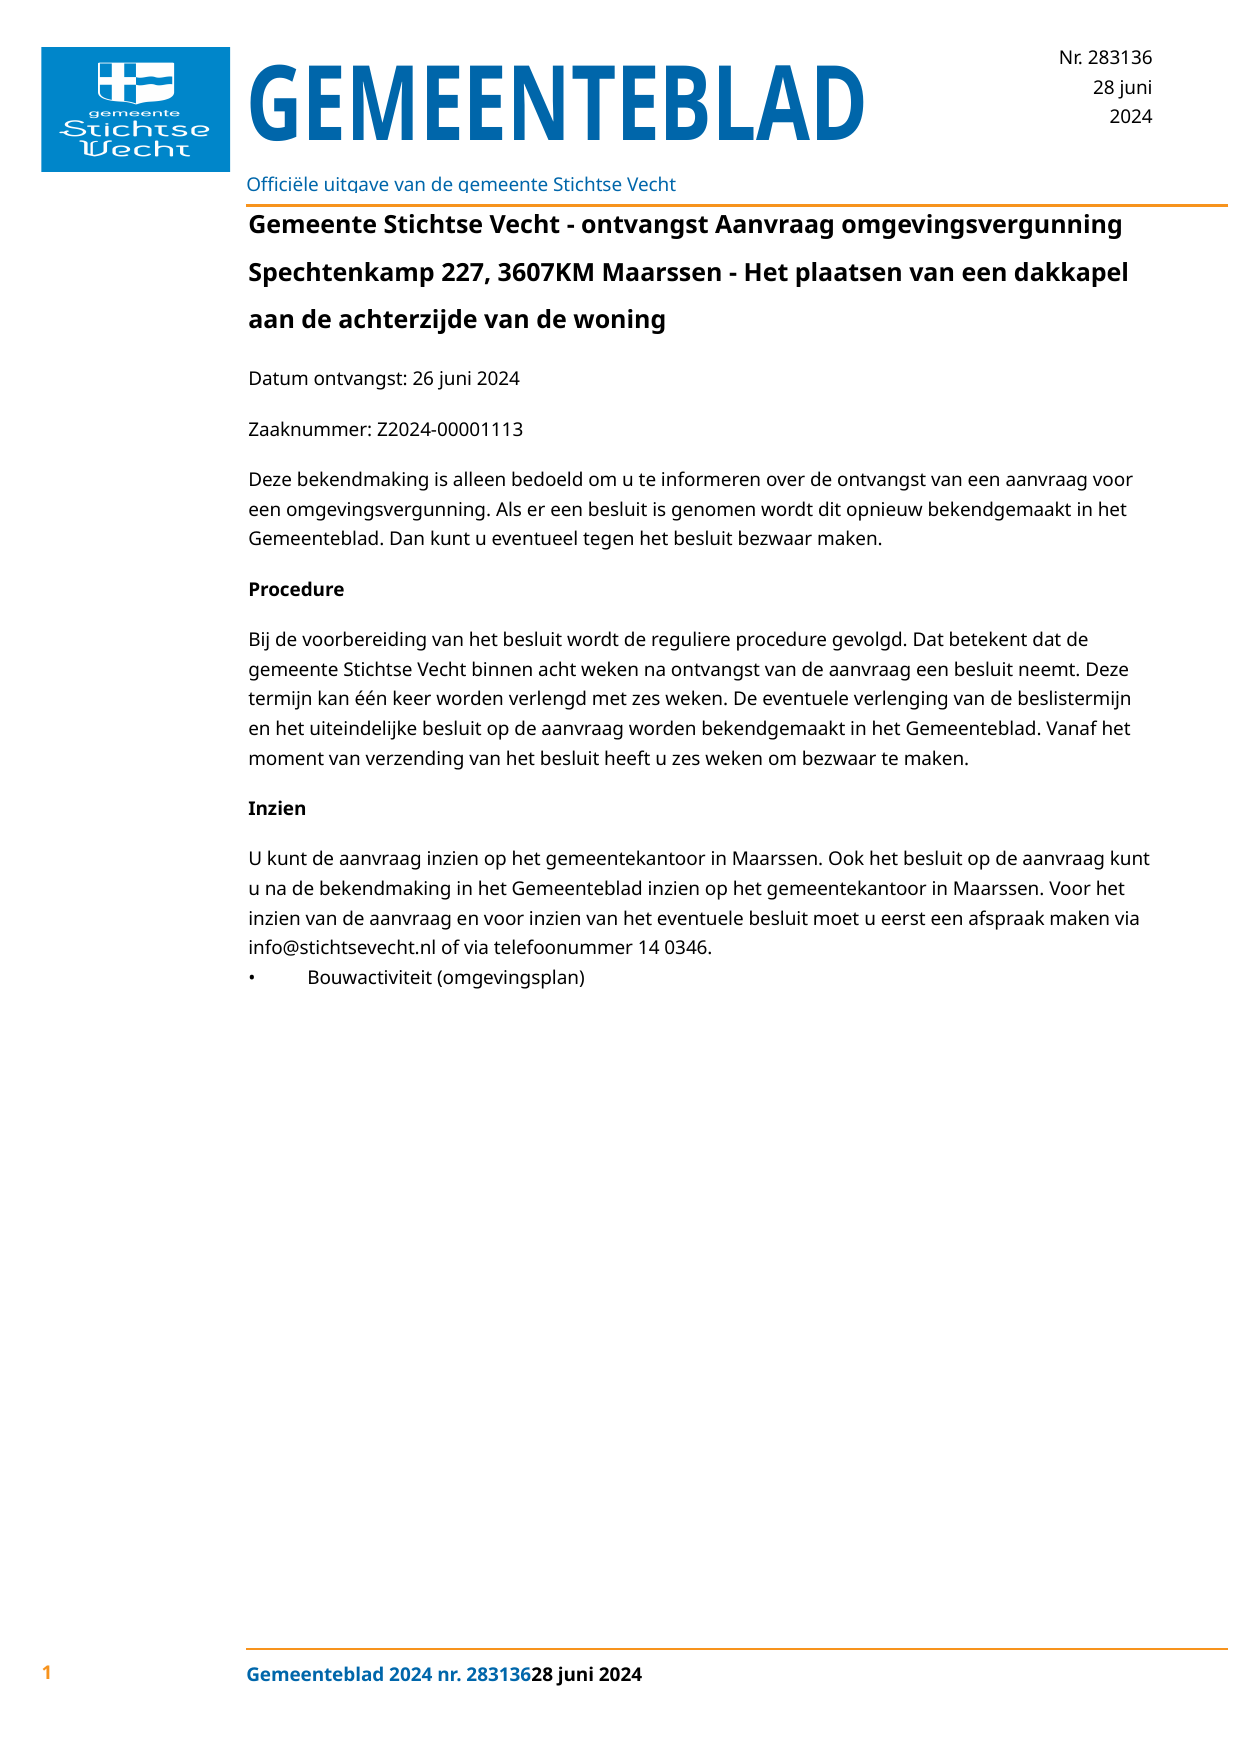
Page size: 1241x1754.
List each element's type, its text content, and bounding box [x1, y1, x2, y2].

text Datum ontvangst: 26 juni 2024 [248, 366, 1152, 391]
text Zaaknummer: Z2024-00001113 [248, 416, 1152, 442]
picture [99, 63, 135, 101]
text Procedure [248, 576, 1152, 602]
text Bij de voorbereiding van het besluit wordt de reguliere procedure gevolgd. Dat betekent dat de gemeente Stichtse Vecht binnen acht weken na ontvangst van de aanvraag een besluit neemt. Deze termijn kan één keer worden verlengd met zes weken. De eventuele verlenging van de beslistermijn en het uiteindelijke besluit op de aanvraag worden bekendgemaakt in het Gemeenteblad. Vanaf het moment van verzending van het besluit heeft u zes weken om bezwaar te maken. [248, 626, 1152, 770]
picture [137, 63, 174, 103]
text Gemeente Stichtse Vecht - ontvangst Aanvraag omgevingsvergunning Spechtenkamp 227, 3607KM Maarssen - Het plaatsen van een dakkapel aan de achterzijde van de woning [248, 207, 1152, 336]
text Inzien [248, 795, 1152, 821]
list Bouwactiviteit (omgevingsplan) [248, 964, 1152, 989]
text Deze bekendmaking is alleen bedoeld om u te informeren over de ontvangst van een aanvraag voor een omgevingsvergunning. Als er een besluit is genomen wordt dit opnieuw bekendgemaakt in het Gemeenteblad. Dan kunt u eventueel tegen het besluit bezwaar maken. [248, 466, 1152, 551]
text U kunt de aanvraag inzien op het gemeentekantoor in Maarssen. Ook het besluit op de aanvraag kunt u na de bekendmaking in het Gemeenteblad inzien op het gemeentekantoor in Maarssen. Voor het inzien van de aanvraag en voor inzien van het eventuele besluit moet u eerst een afspraak maken via info@stichtsevecht.nl of via telefoonummer 14 0346. [248, 846, 1152, 960]
